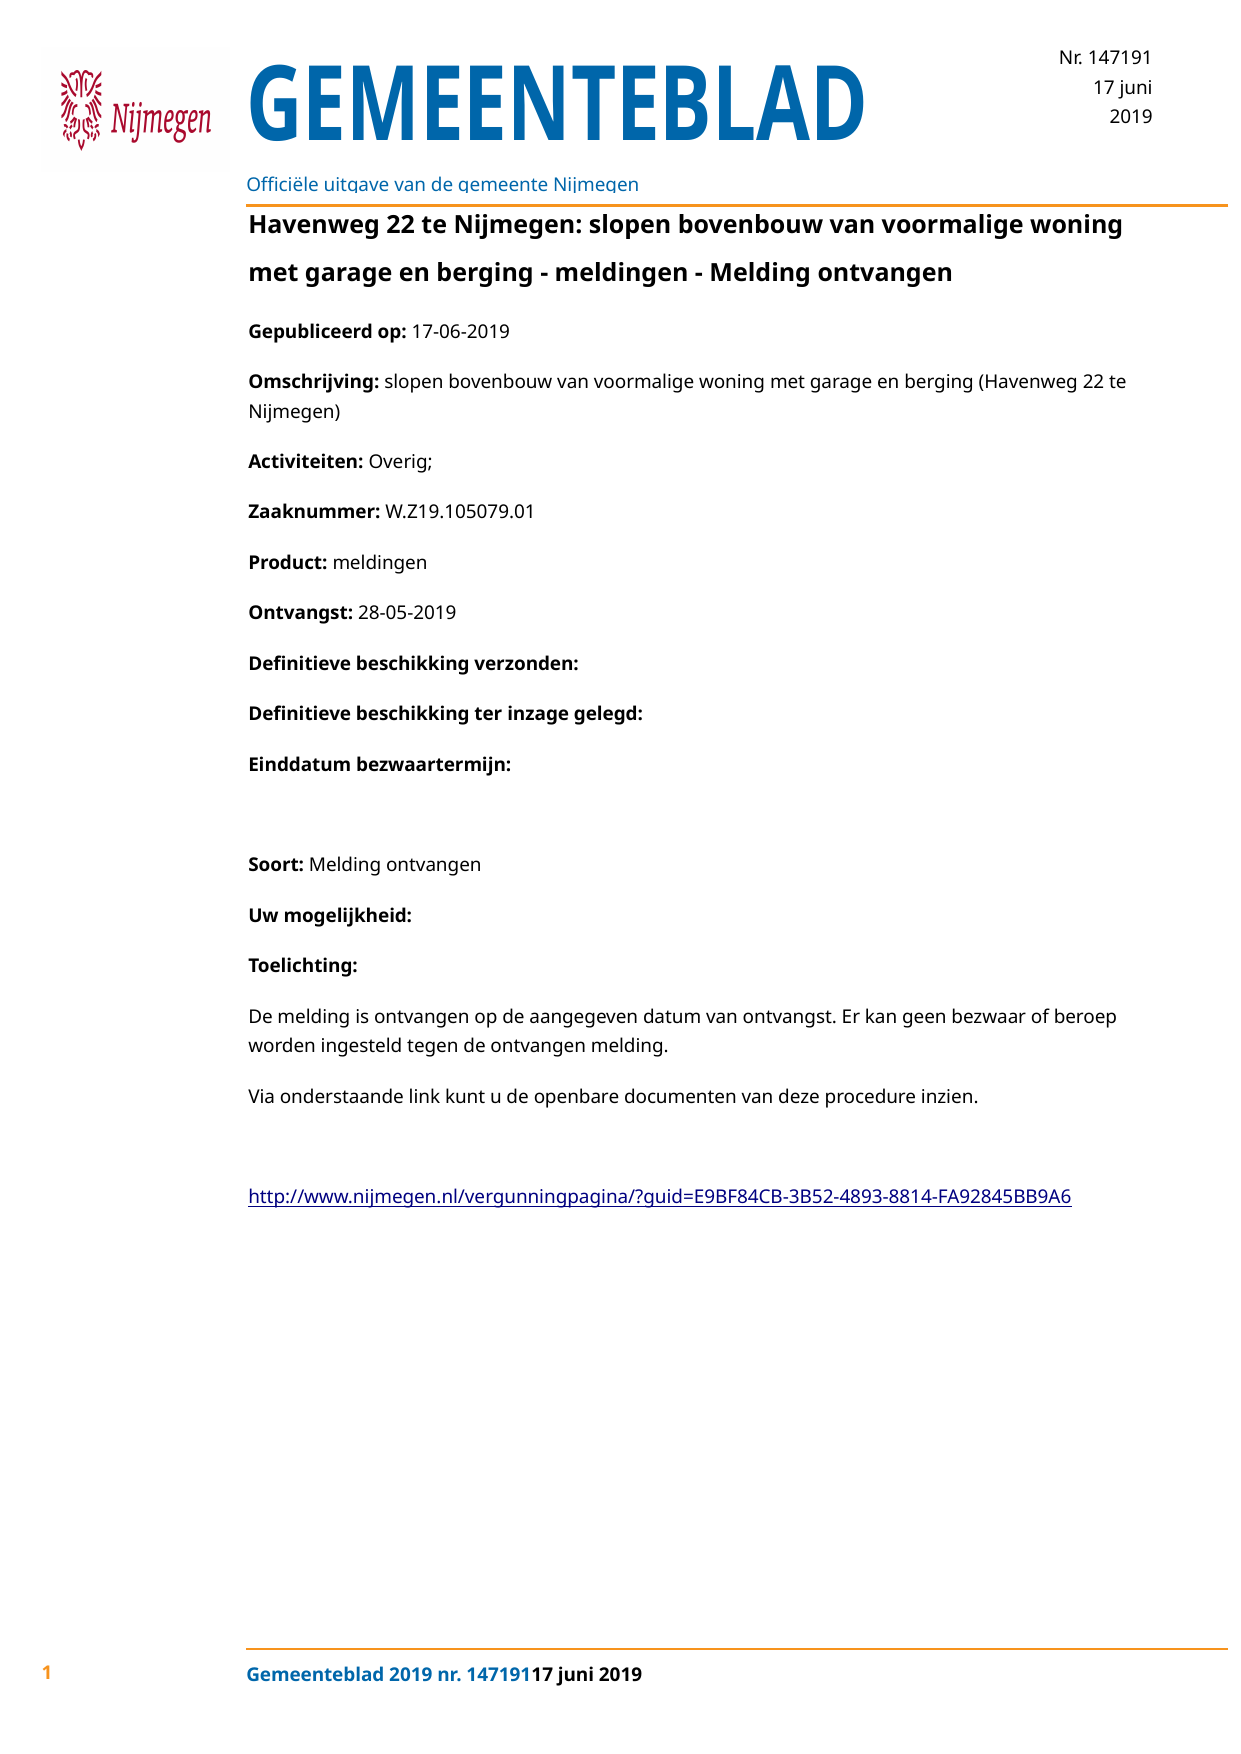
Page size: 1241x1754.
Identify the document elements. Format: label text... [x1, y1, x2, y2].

text Definitieve beschikking verzonden: [248, 650, 1152, 676]
text Ontvangst: 28-05-2019 [248, 599, 1152, 625]
text Soort: Melding ontvangen [248, 852, 1152, 877]
text De melding is ontvangen op de aangegeven datum van ontvangst. Er kan geen bezwaar of beroep worden ingesteld tegen de ontvangen melding. [248, 1003, 1152, 1058]
text Product: meldingen [248, 549, 1152, 575]
text Via onderstaande link kunt u de openbare documenten van deze procedure inzien. [248, 1083, 1152, 1109]
text Zaaknummer: W.Z19.105079.01 [248, 499, 1152, 524]
text Gepubliceerd op: 17-06-2019 [248, 318, 1152, 344]
text Activiteiten: Overig; [248, 448, 1152, 474]
text Einddatum bezwaartermijn: [248, 751, 1152, 777]
text Omschrijving: slopen bovenbouw van voormalige woning met garage en berging (Havenweg 22 te Nijmegen) [248, 368, 1152, 424]
text Uw mogelijkheid: [248, 902, 1152, 928]
text http://www.nijmegen.nl/vergunningpagina/?guid=E9BF84CB-3B52-4893-8814-FA92845BB9A6 [248, 1184, 1152, 1209]
text Definitieve beschikking ter inzage gelegd: [248, 700, 1152, 726]
text Toelichting: [248, 952, 1152, 978]
text Havenweg 22 te Nijmegen: slopen bovenbouw van voormalige woning met garage en berging - meldingen - Melding ontvangen [248, 207, 1152, 288]
picture [41, 47, 231, 172]
